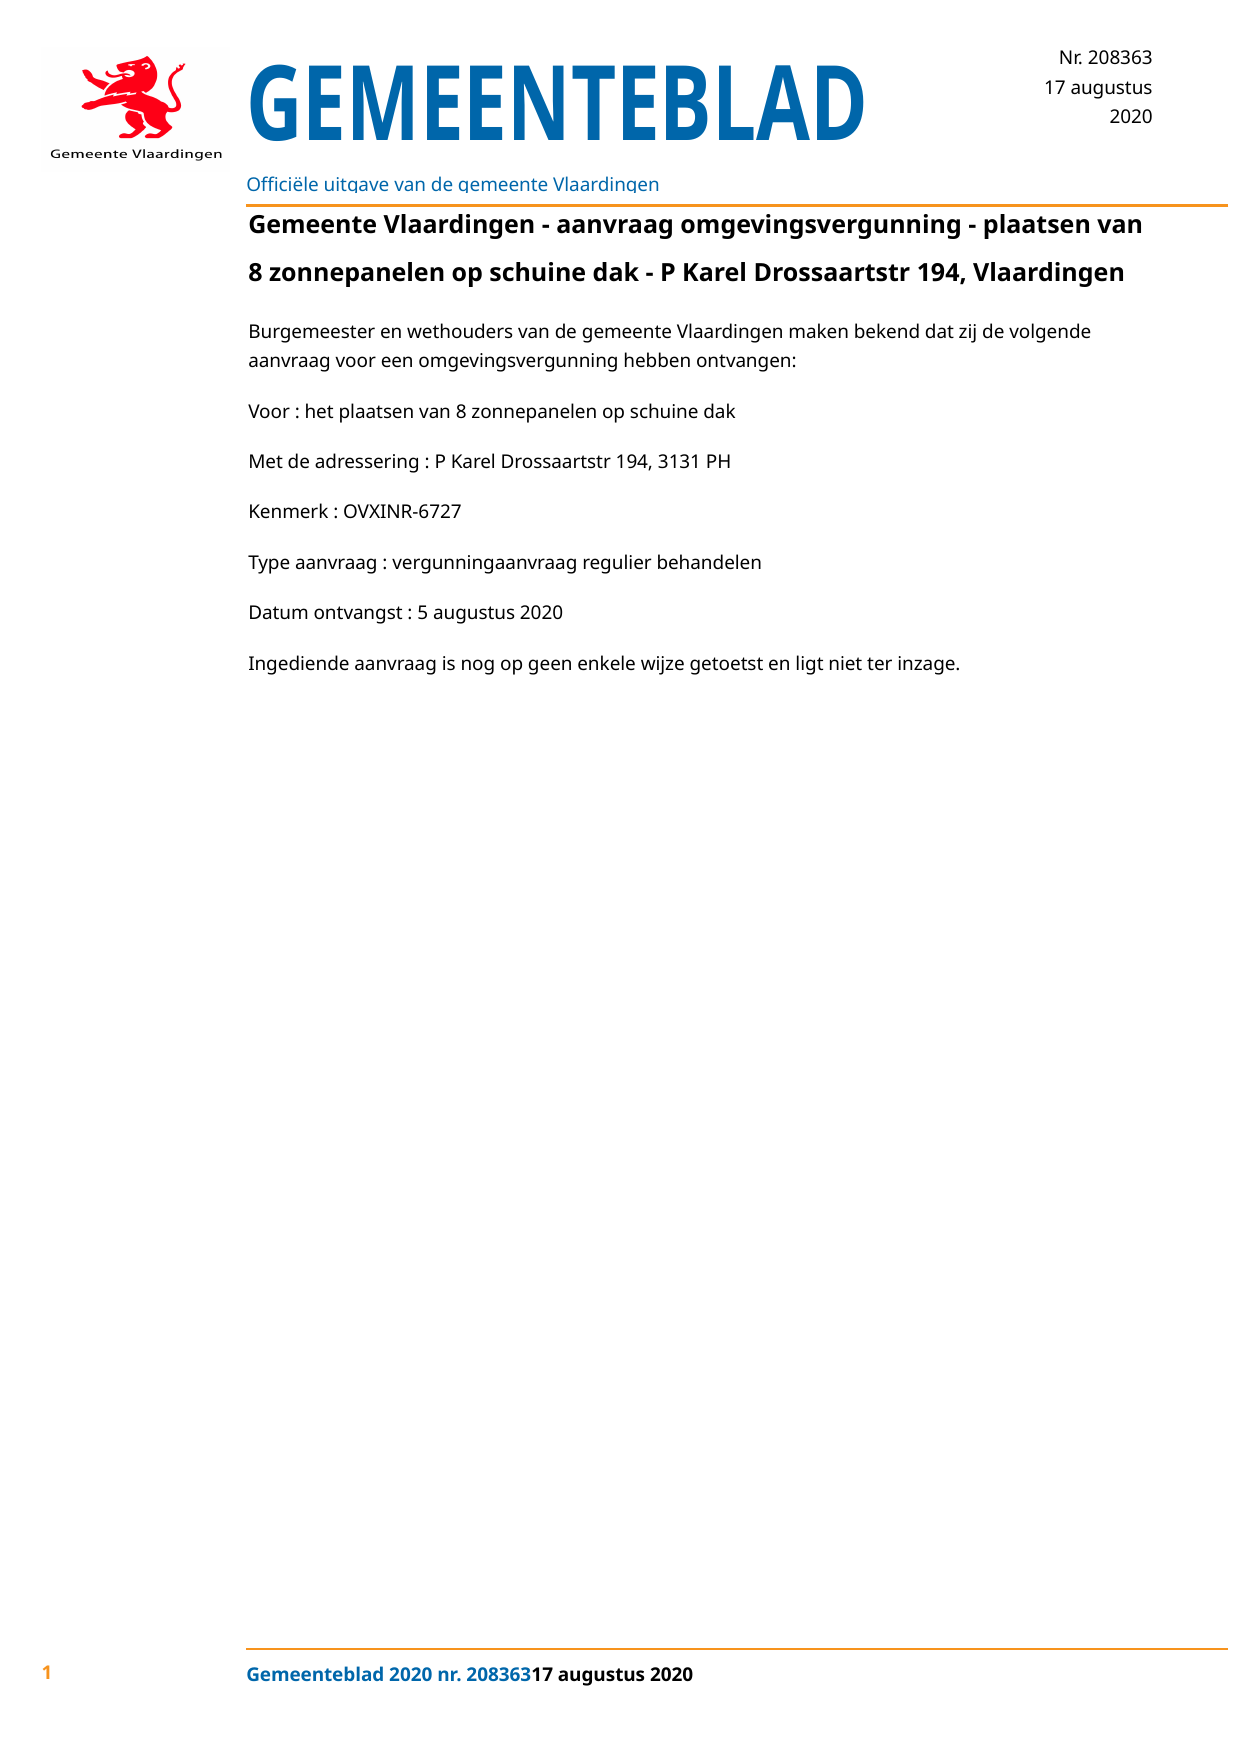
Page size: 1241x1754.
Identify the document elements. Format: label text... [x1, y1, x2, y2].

text Ingediende aanvraag is nog op geen enkele wijze getoetst en ligt niet ter inzage. [248, 650, 1152, 676]
text Gemeente Vlaardingen - aanvraag omgevingsvergunning - plaatsen van 8 zonnepanelen op schuine dak - P Karel Drossaartstr 194, Vlaardingen [248, 207, 1152, 288]
text Voor : het plaatsen van 8 zonnepanelen op schuine dak [248, 398, 1152, 424]
text Burgemeester en wethouders van de gemeente Vlaardingen maken bekend dat zij de volgende aanvraag voor een omgevingsvergunning hebben ontvangen: [248, 318, 1152, 373]
text Datum ontvangst : 5 augustus 2020 [248, 599, 1152, 625]
text Met de adressering : P Karel Drossaartstr 194, 3131 PH [248, 448, 1152, 474]
text Kenmerk : OVXINR-6727 [248, 499, 1152, 524]
text Type aanvraag : vergunningaanvraag regulier behandelen [248, 549, 1152, 575]
picture [41, 47, 231, 172]
